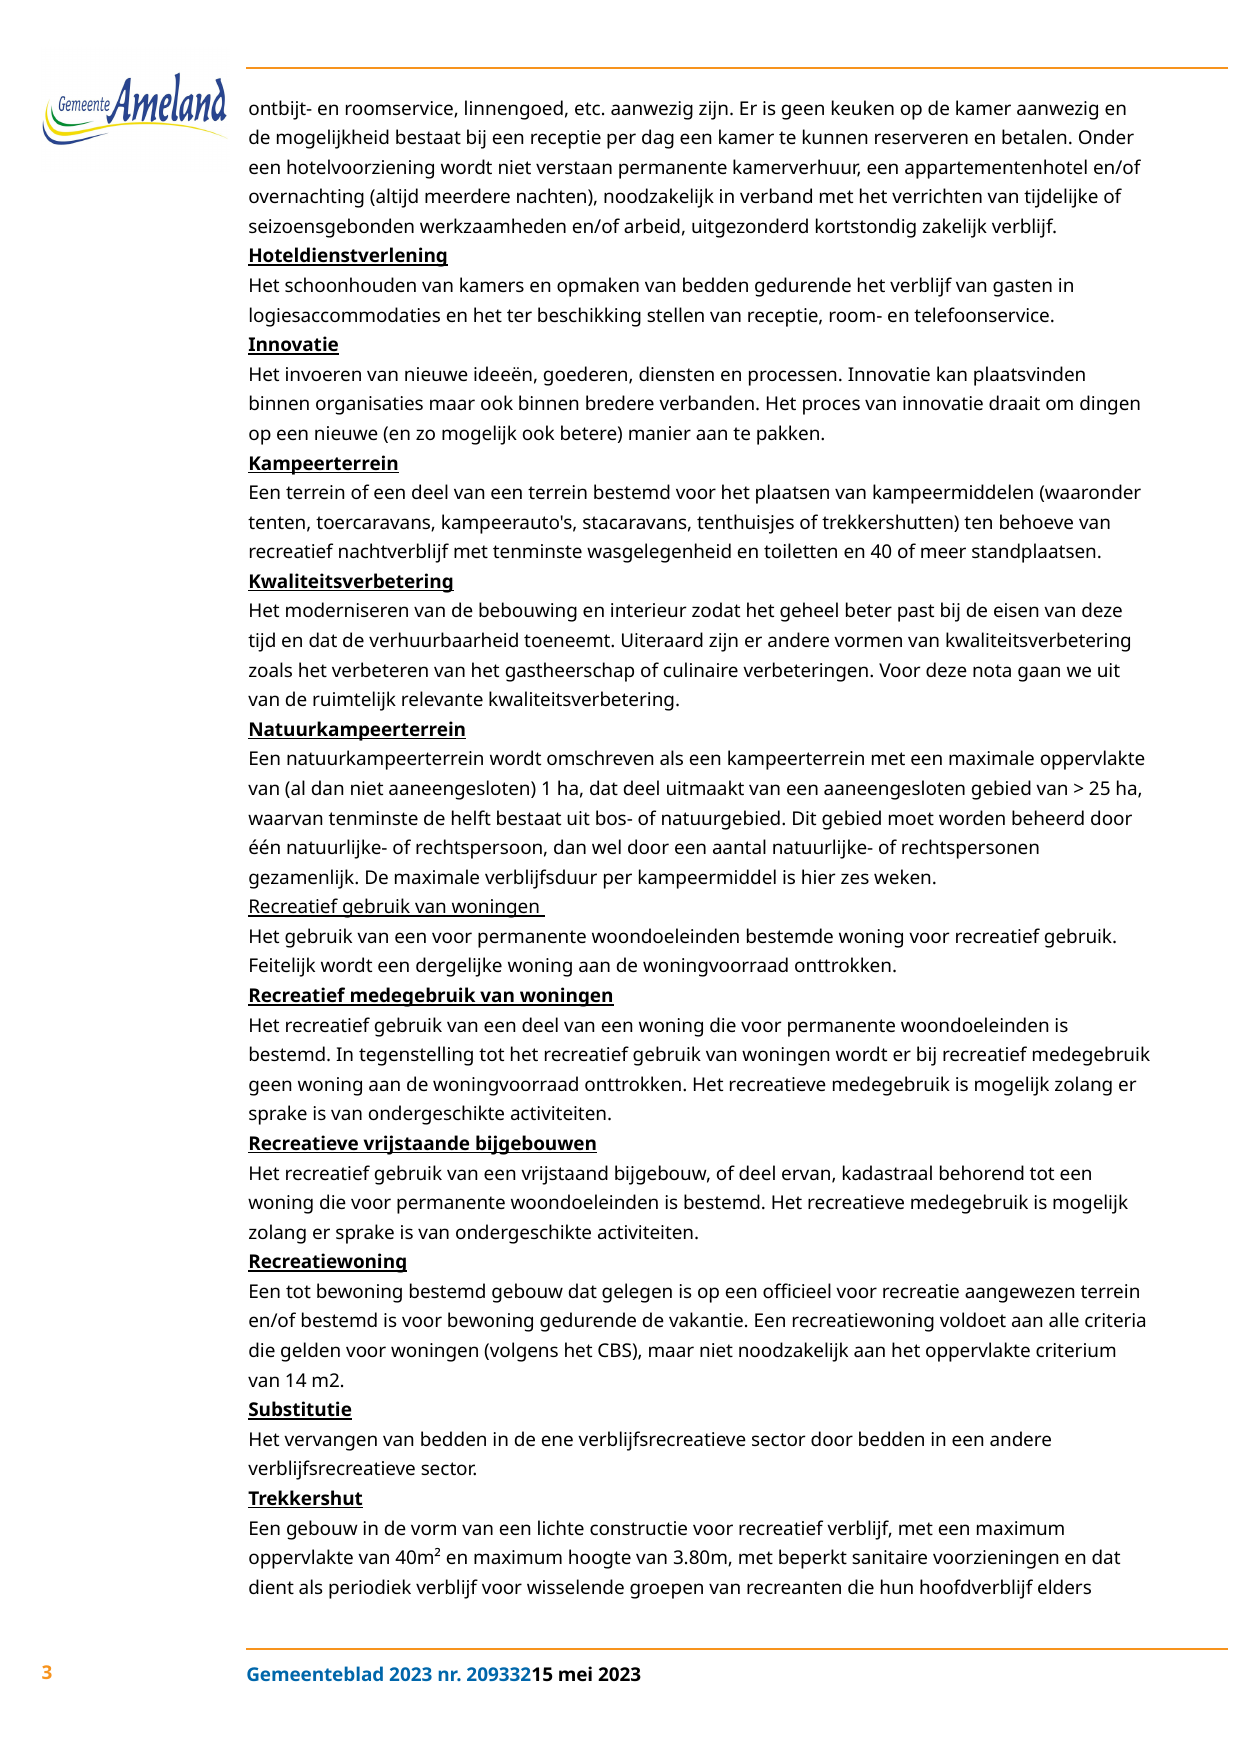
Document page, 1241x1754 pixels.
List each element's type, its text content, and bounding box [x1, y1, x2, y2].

text Een tot bewoning bestemd gebouw dat gelegen is op een officieel voor recreatie aangewezen terrein en/of bestemd is voor bewoning gedurende de vakantie. Een recreatiewoning voldoet aan alle criteria die gelden voor woningen (volgens het CBS), maar niet noodzakelijk aan het oppervlakte criterium van 14 m2. [248, 1278, 1152, 1393]
picture [41, 47, 231, 172]
text Een gebouw in de vorm van een lichte constructie voor recreatief verblijf, met een maximum oppervlakte van 40m² en maximum hoogte van 3.80m, met beperkt sanitaire voorzieningen en dat dient als periodiek verblijf voor wisselende groepen van recreanten die hun hoofdverblijf elders [248, 1515, 1152, 1600]
text Het recreatief gebruik van een vrijstaand bijgebouw, of deel ervan, kadastraal behorend tot een woning die voor permanente woondoeleinden is bestemd. Het recreatieve medegebruik is mogelijk zolang er sprake is van ondergeschikte activiteiten. [248, 1160, 1152, 1245]
text Recreatief gebruik van woningen [248, 893, 1152, 919]
text Innovatie [248, 331, 1152, 357]
text ontbijt- en roomservice, linnengoed, etc. aanwezig zijn. Er is geen keuken op de kamer aanwezig en de mogelijkheid bestaat bij een receptie per dag een kamer te kunnen reserveren en betalen. Onder een hotelvoorziening wordt niet verstaan permanente kamerverhuur, een appartementenhotel en/of overnachting (altijd meerdere nachten), noodzakelijk in verband met het verrichten van tijdelijke of seizoensgebonden werkzaamheden en/of arbeid, uitgezonderd kortstondig zakelijk verblijf. [248, 95, 1152, 239]
text Hoteldienstverlening [248, 243, 1152, 268]
text Een terrein of een deel van een terrein bestemd voor het plaatsen van kampeermiddelen (waaronder tenten, toercaravans, kampeerauto's, stacaravans, tenthuisjes of trekkershutten) ten behoeve van recreatief nachtverblijf met tenminste wasgelegenheid en toiletten en 40 of meer standplaatsen. [248, 479, 1152, 564]
text Het schoonhouden van kamers en opmaken van bedden gedurende het verblijf van gasten in logiesaccommodaties en het ter beschikking stellen van receptie, room- en telefoonservice. [248, 272, 1152, 328]
text Een natuurkampeerterrein wordt omschreven als een kampeerterrein met een maximale oppervlakte van (al dan niet aaneengesloten) 1 ha, dat deel uitmaakt van een aaneengesloten gebied van > 25 ha, waarvan tenminste de helft bestaat uit bos- of natuurgebied. Dit gebied moet worden beheerd door één natuurlijke- of rechtspersoon, dan wel door een aantal natuurlijke- of rechtspersonen gezamenlijk. De maximale verblijfsduur per kampeermiddel is hier zes weken. [248, 746, 1152, 890]
text Kwaliteitsverbetering [248, 568, 1152, 594]
text Recreatief medegebruik van woningen [248, 982, 1152, 1008]
text Recreatiewoning [248, 1248, 1152, 1274]
text Het moderniseren van de bebouwing en interieur zodat het geheel beter past bij de eisen van deze tijd en dat de verhuurbaarheid toeneemt. Uiteraard zijn er andere vormen van kwaliteitsverbetering zoals het verbeteren van het gastheerschap of culinaire verbeteringen. Voor deze nota gaan we uit van de ruimtelijk relevante kwaliteitsverbetering. [248, 598, 1152, 712]
text Kampeerterrein [248, 450, 1152, 476]
text Het vervangen van bedden in de ene verblijfsrecreatieve sector door bedden in een andere verblijfsrecreatieve sector. [248, 1426, 1152, 1481]
text Het gebruik van een voor permanente woondoeleinden bestemde woning voor recreatief gebruik. Feitelijk wordt een dergelijke woning aan de woningvoorraad onttrokken. [248, 923, 1152, 978]
text Recreatieve vrijstaande bijgebouwen [248, 1130, 1152, 1156]
text Het recreatief gebruik van een deel van een woning die voor permanente woondoeleinden is bestemd. In tegenstelling tot het recreatief gebruik van woningen wordt er bij recreatief medegebruik geen woning aan de woningvoorraad onttrokken. Het recreatieve medegebruik is mogelijk zolang er sprake is van ondergeschikte activiteiten. [248, 1012, 1152, 1126]
text Trekkershut [248, 1485, 1152, 1511]
text Substitutie [248, 1396, 1152, 1422]
text Het invoeren van nieuwe ideeën, goederen, diensten en processen. Innovatie kan plaatsvinden binnen organisaties maar ook binnen bredere verbanden. Het proces van innovatie draait om dingen op een nieuwe (en zo mogelijk ook betere) manier aan te pakken. [248, 361, 1152, 446]
text Natuurkampeerterrein [248, 716, 1152, 742]
